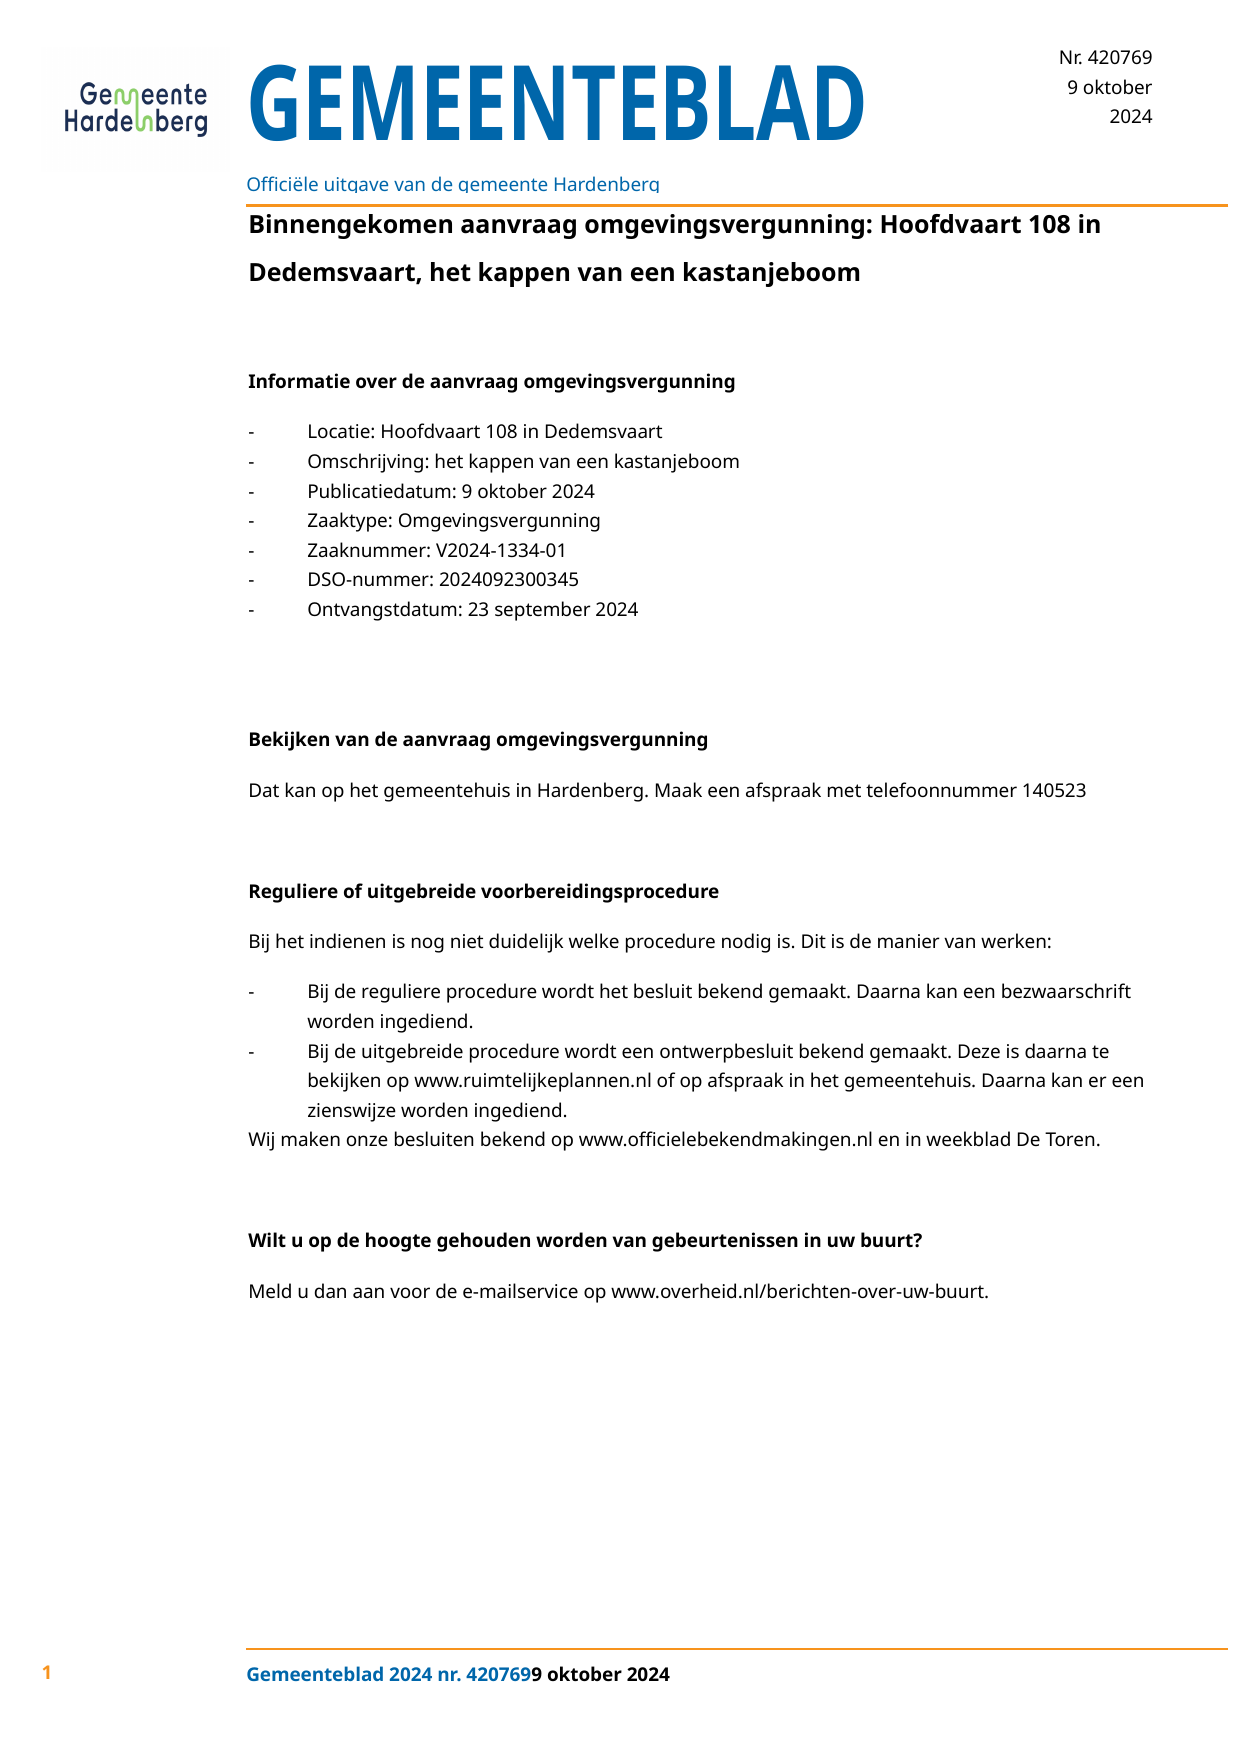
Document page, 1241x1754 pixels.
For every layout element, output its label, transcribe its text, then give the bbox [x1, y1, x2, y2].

text Binnengekomen aanvraag omgevingsvergunning: Hoofdvaart 108 in Dedemsvaart, het kappen van een kastanjeboom [248, 207, 1152, 288]
text Wij maken onze besluiten bekend op www.officielebekendmakingen.nl en in weekblad De Toren. [248, 1127, 1152, 1152]
list Bij de uitgebreide procedure wordt een ontwerpbesluit bekend gemaakt. Deze is daarna te bekijken op www.ruimtelijkeplannen.nl of op afspraak in het gemeentehuis. Daarna kan er een zienswijze worden ingediend. [248, 1038, 1152, 1123]
text Bij het indienen is nog niet duidelijk welke procedure nodig is. Dit is de manier van werken: [248, 928, 1152, 954]
picture [41, 47, 231, 172]
list Zaaknummer: V2024-1334-01 [248, 537, 1152, 563]
text Wilt u op de hoogte gehouden worden van gebeurtenissen in uw buurt? [248, 1227, 1152, 1253]
list Bij de reguliere procedure wordt het besluit bekend gemaakt. Daarna kan een bezwaarschrift worden ingediend. [248, 979, 1152, 1034]
list Omschrijving: het kappen van een kastanjeboom [248, 448, 1152, 474]
list Publicatiedatum: 9 oktober 2024 [248, 478, 1152, 504]
text Meld u dan aan voor de e-mailservice op www.overheid.nl/berichten-over-uw-buurt. [248, 1278, 1152, 1304]
text Dat kan op het gemeentehuis in Hardenberg. Maak een afspraak met telefoonnummer 140523 [248, 777, 1152, 803]
list Ontvangstdatum: 23 september 2024 [248, 596, 1152, 622]
list Zaaktype: Omgevingsvergunning [248, 507, 1152, 533]
text Informatie over de aanvraag omgevingsvergunning [248, 368, 1152, 394]
list DSO-nummer: 2024092300345 [248, 567, 1152, 592]
text Reguliere of uitgebreide voorbereidingsprocedure [248, 878, 1152, 904]
list Locatie: Hoofdvaart 108 in Dedemsvaart [248, 419, 1152, 444]
text Bekijken van de aanvraag omgevingsvergunning [248, 727, 1152, 752]
